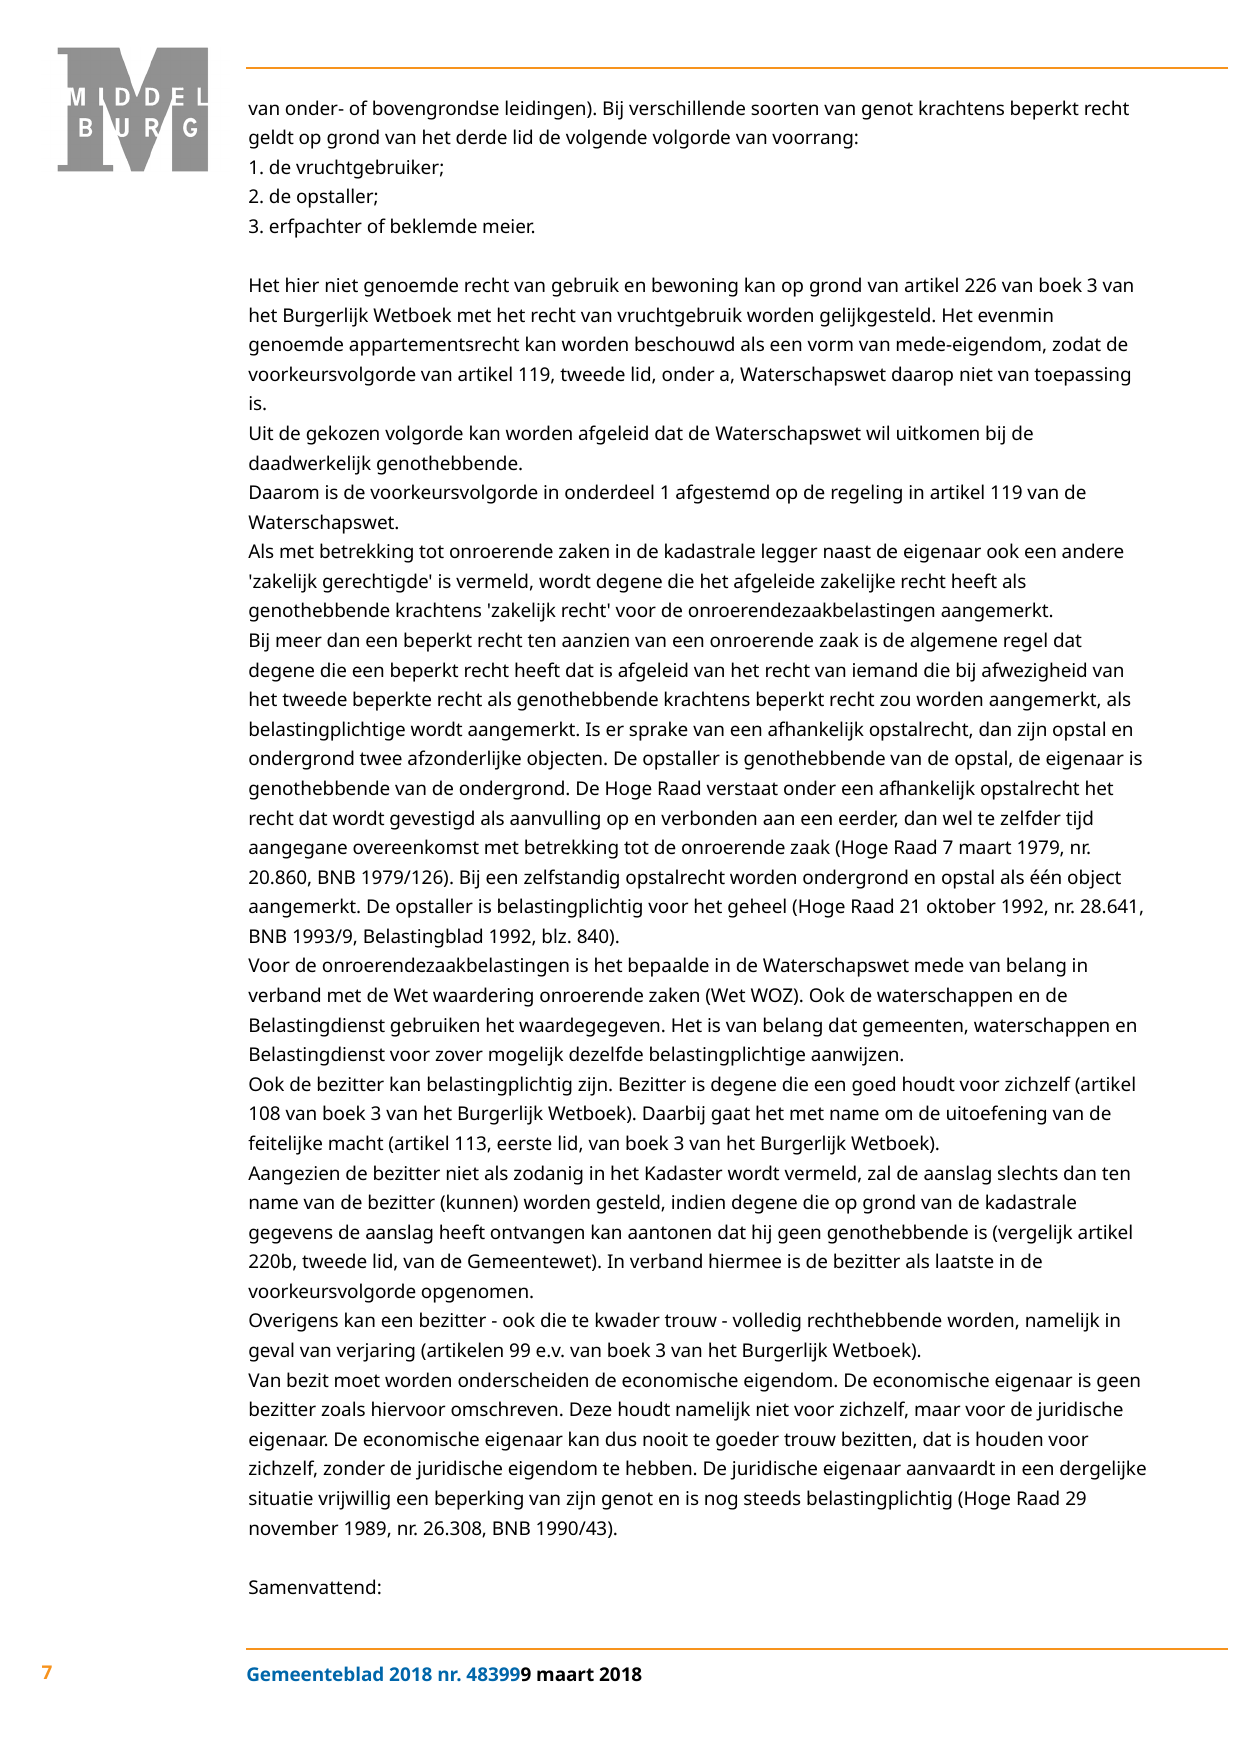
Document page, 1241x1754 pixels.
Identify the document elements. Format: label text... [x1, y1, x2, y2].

text Van bezit moet worden onderscheiden de economische eigendom. De economische eigenaar is geen bezitter zoals hiervoor omschreven. Deze houdt namelijk niet voor zichzelf, maar voor de juridische eigenaar. De economische eigenaar kan dus nooit te goeder trouw bezitten, dat is houden voor zichzelf, zonder de juridische eigendom te hebben. De juridische eigenaar aanvaardt in een dergelijke situatie vrijwillig een beperking van zijn genot en is nog steeds belastingplichtig (Hoge Raad 29 november 1989, nr. 26.308, BNB 1990/43). [248, 1367, 1152, 1541]
text Samenvattend: [248, 1574, 1152, 1600]
text van onder- of bovengrondse leidingen). Bij verschillende soorten van genot krachtens beperkt recht geldt op grond van het derde lid de volgende volgorde van voorrang: [248, 95, 1152, 150]
picture [41, 47, 231, 172]
text Als met betrekking tot onroerende zaken in de kadastrale legger naast de eigenaar ook een andere 'zakelijk gerechtigde' is vermeld, wordt degene die het afgeleide zakelijke recht heeft als genothebbende krachtens 'zakelijk recht' voor de onroerendezaakbelastingen aangemerkt. [248, 538, 1152, 623]
text Ook de bezitter kan belastingplichtig zijn. Bezitter is degene die een goed houdt voor zichzelf (artikel 108 van boek 3 van het Burgerlijk Wetboek). Daarbij gaat het met name om de uitoefening van de feitelijke macht (artikel 113, eerste lid, van boek 3 van het Burgerlijk Wetboek). [248, 1071, 1152, 1156]
text Uit de gekozen volgorde kan worden afgeleid dat de Waterschapswet wil uitkomen bij de daadwerkelijk genothebbende. [248, 420, 1152, 476]
text Overigens kan een bezitter - ook die te kwader trouw - volledig rechthebbende worden, namelijk in geval van verjaring (artikelen 99 e.v. van boek 3 van het Burgerlijk Wetboek). [248, 1308, 1152, 1363]
text Daarom is de voorkeursvolgorde in onderdeel 1 afgestemd op de regeling in artikel 119 van de Waterschapswet. [248, 479, 1152, 535]
text 2. de opstaller; [248, 183, 1152, 209]
text Bij meer dan een beperkt recht ten aanzien van een onroerende zaak is de algemene regel dat degene die een beperkt recht heeft dat is afgeleid van het recht van iemand die bij afwezigheid van het tweede beperkte recht als genothebbende krachtens beperkt recht zou worden aangemerkt, als belastingplichtige wordt aangemerkt. Is er sprake van een afhankelijk opstalrecht, dan zijn opstal en ondergrond twee afzonderlijke objecten. De opstaller is genothebbende van de opstal, de eigenaar is genothebbende van de ondergrond. De Hoge Raad verstaat onder een afhankelijk opstalrecht het recht dat wordt gevestigd als aanvulling op en verbonden aan een eerder, dan wel te zelfder tijd aangegane overeenkomst met betrekking tot de onroerende zaak (Hoge Raad 7 maart 1979, nr. 20.860, BNB 1979/126). Bij een zelfstandig opstalrecht worden ondergrond en opstal als één object aangemerkt. De opstaller is belastingplichtig voor het geheel (Hoge Raad 21 oktober 1992, nr. 28.641, BNB 1993/9, Belastingblad 1992, blz. 840). [248, 627, 1152, 949]
text Aangezien de bezitter niet als zodanig in het Kadaster wordt vermeld, zal de aanslag slechts dan ten name van de bezitter (kunnen) worden gesteld, indien degene die op grond van de kadastrale gegevens de aanslag heeft ontvangen kan aantonen dat hij geen genothebbende is (vergelijk artikel 220b, tweede lid, van de Gemeentewet). In verband hiermee is de bezitter als laatste in de voorkeursvolgorde opgenomen. [248, 1160, 1152, 1304]
text Voor de onroerendezaakbelastingen is het bepaalde in de Waterschapswet mede van belang in verband met de Wet waardering onroerende zaken (Wet WOZ). Ook de waterschappen en de Belastingdienst gebruiken het waardegegeven. Het is van belang dat gemeenten, waterschappen en Belastingdienst voor zover mogelijk dezelfde belastingplichtige aanwijzen. [248, 953, 1152, 1067]
text Het hier niet genoemde recht van gebruik en bewoning kan op grond van artikel 226 van boek 3 van het Burgerlijk Wetboek met het recht van vruchtgebruik worden gelijkgesteld. Het evenmin genoemde appartementsrecht kan worden beschouwd als een vorm van mede-eigendom, zodat de voorkeursvolgorde van artikel 119, tweede lid, onder a, Waterschapswet daarop niet van toepassing is. [248, 272, 1152, 416]
text 1. de vruchtgebruiker; [248, 154, 1152, 180]
text 3. erfpachter of beklemde meier. [248, 213, 1152, 239]
